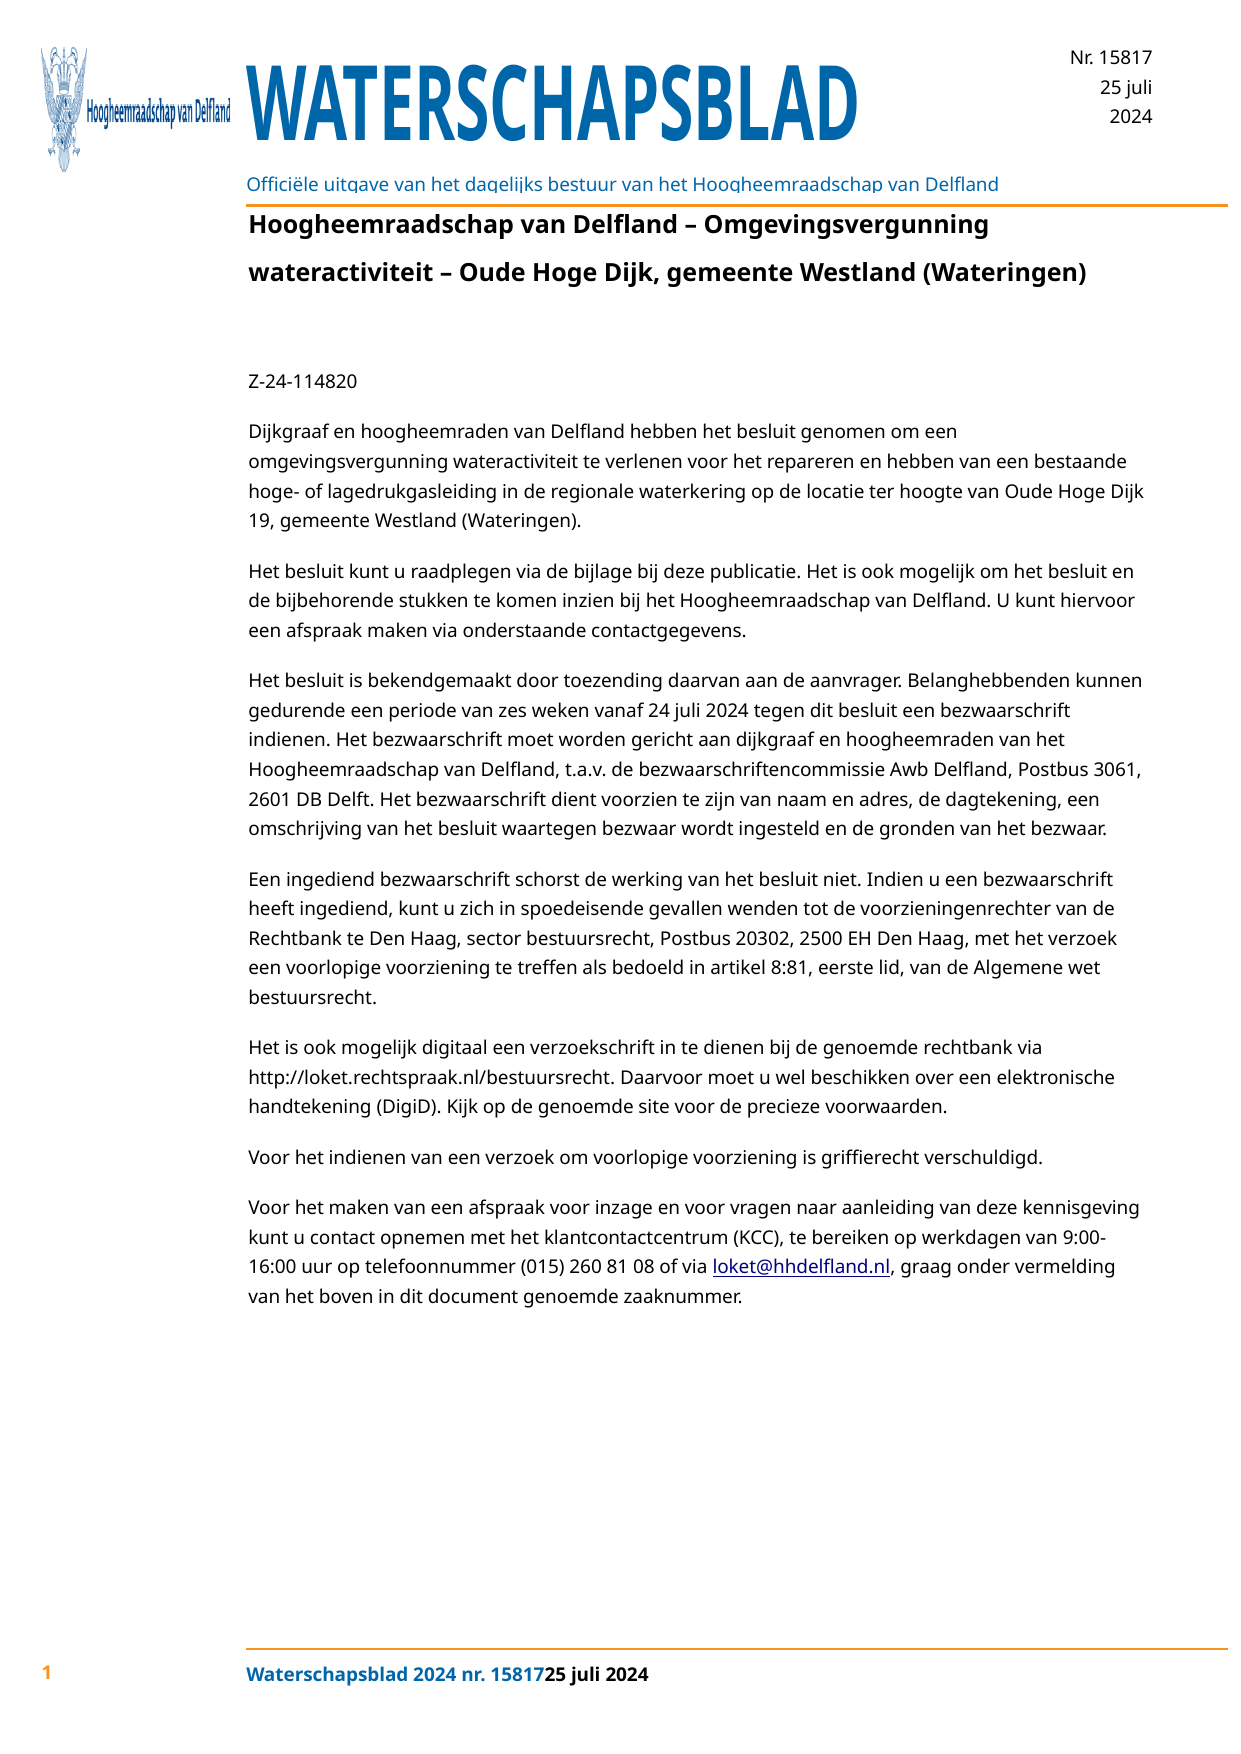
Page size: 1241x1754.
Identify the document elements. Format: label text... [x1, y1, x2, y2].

text Z-24-114820 [248, 368, 1152, 394]
picture [41, 47, 231, 172]
text Voor het indienen van een verzoek om voorlopige voorziening is griffierecht verschuldigd. [248, 1144, 1152, 1170]
text Het besluit is bekendgemaakt door toezending daarvan aan de aanvrager. Belanghebbenden kunnen gedurende een periode van zes weken vanaf 24 juli 2024 tegen dit besluit een bezwaarschrift indienen. Het bezwaarschrift moet worden gericht aan dijkgraaf en hoogheemraden van het Hoogheemraadschap van Delfland, t.a.v. de bezwaarschriftencommissie Awb Delfland, Postbus 3061, 2601 DB Delft. Het bezwaarschrift dient voorzien te zijn van naam en adres, de dagtekening, een omschrijving van het besluit waartegen bezwaar wordt ingesteld en de gronden van het bezwaar. [248, 667, 1152, 841]
text Voor het maken van een afspraak voor inzage en voor vragen naar aanleiding van deze kennisgeving kunt u contact opnemen met het klantcontactcentrum (KCC), te bereiken op werkdagen van 9:00-16:00 uur op telefoonnummer (015) 260 81 08 of via loket@hhdelfland.nl, graag onder vermelding van het boven in dit document genoemde zaaknummer. [248, 1194, 1152, 1309]
text Het besluit kunt u raadplegen via de bijlage bij deze publicatie. Het is ook mogelijk om het besluit en de bijbehorende stukken te komen inzien bij het Hoogheemraadschap van Delfland. U kunt hiervoor een afspraak maken via onderstaande contactgegevens. [248, 558, 1152, 643]
text Hoogheemraadschap van Delfland – Omgevingsvergunning wateractiviteit – Oude Hoge Dijk, gemeente Westland (Wateringen) [248, 207, 1152, 288]
text Het is ook mogelijk digitaal een verzoekschrift in te dienen bij de genoemde rechtbank via http://loket.rechtspraak.nl/bestuursrecht. Daarvoor moet u wel beschikken over een elektronische handtekening (DigiD). Kijk op de genoemde site voor de precieze voorwaarden. [248, 1034, 1152, 1119]
text Een ingediend bezwaarschrift schorst de werking van het besluit niet. Indien u een bezwaarschrift heeft ingediend, kunt u zich in spoedeisende gevallen wenden tot de voorzieningenrechter van de Rechtbank te Den Haag, sector bestuursrecht, Postbus 20302, 2500 EH Den Haag, met het verzoek een voorlopige voorziening te treffen als bedoeld in artikel 8:81, eerste lid, van de Algemene wet bestuursrecht. [248, 866, 1152, 1010]
text Dijkgraaf en hoogheemraden van Delfland hebben het besluit genomen om een omgevingsvergunning wateractiviteit te verlenen voor het repareren en hebben van een bestaande hoge- of lagedrukgasleiding in de regionale waterkering op de locatie ter hoogte van Oude Hoge Dijk 19, gemeente Westland (Wateringen). [248, 419, 1152, 533]
